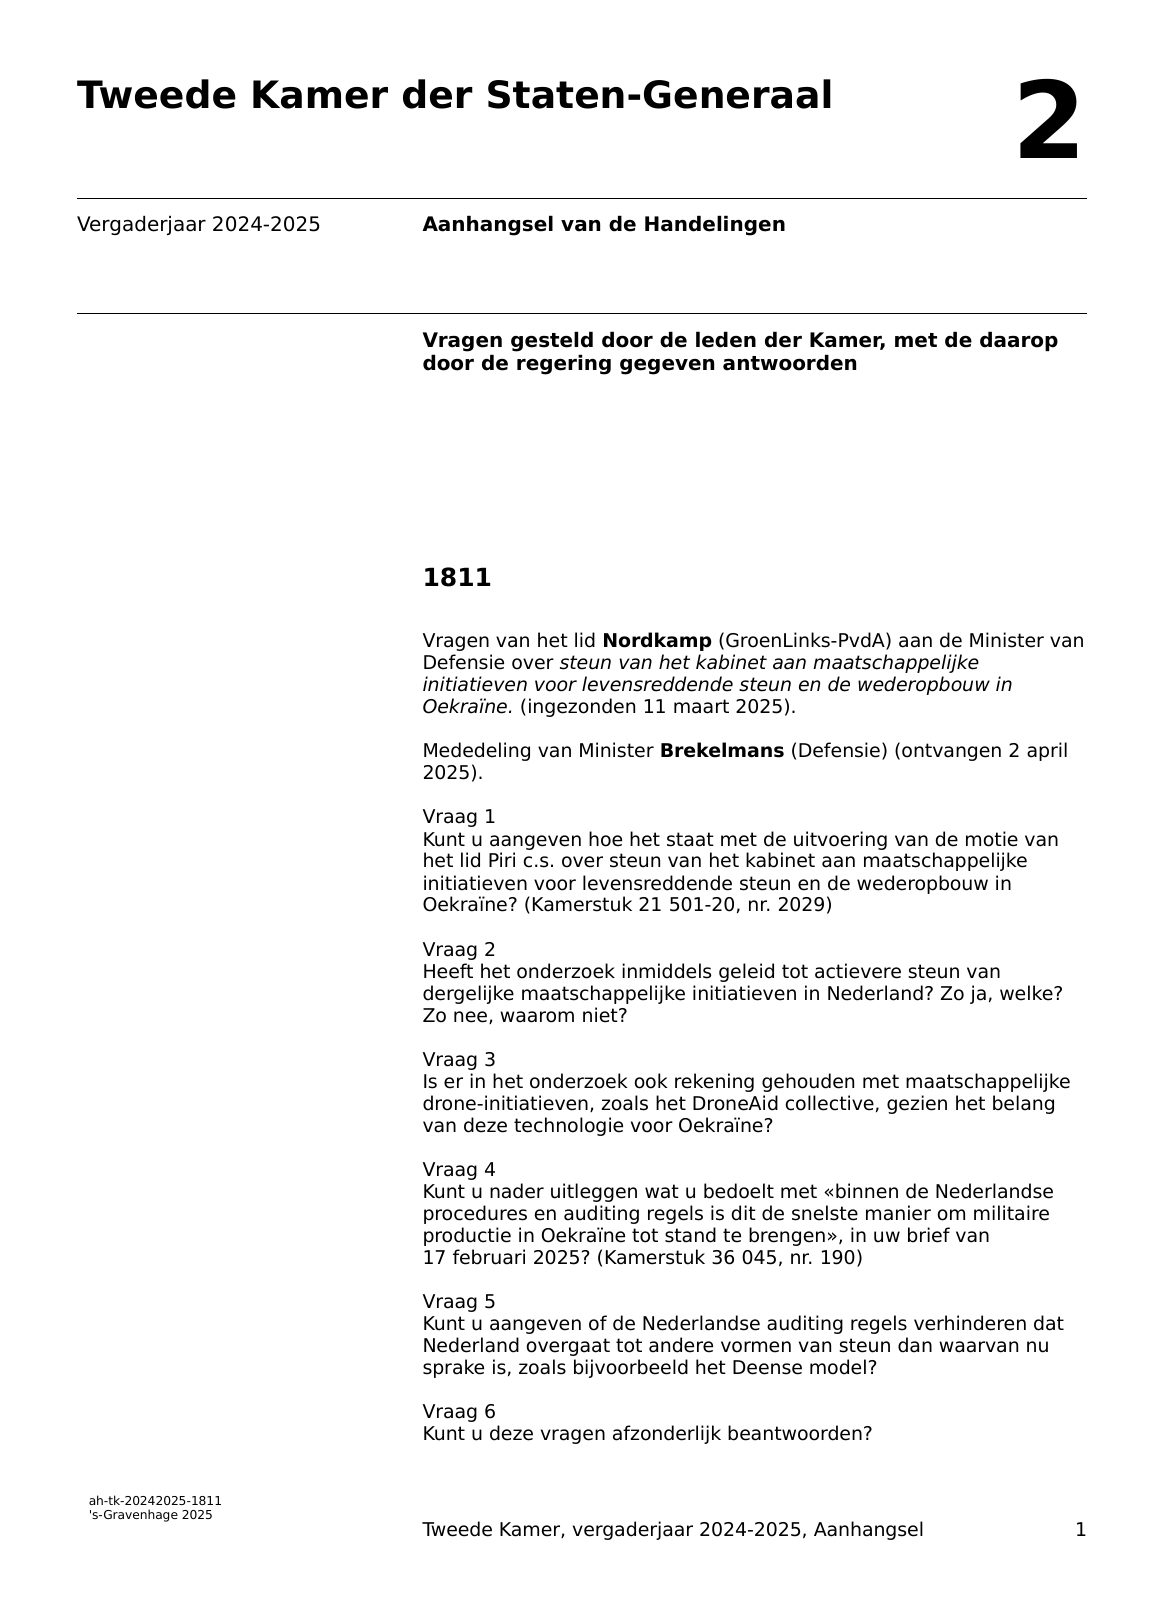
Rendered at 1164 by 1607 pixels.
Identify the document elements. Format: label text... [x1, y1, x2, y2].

text 's-Gravenhage 2025 [88, 1508, 323, 1522]
text Vraag 3 [422, 1049, 1087, 1071]
text Vraag 5 [422, 1291, 1087, 1313]
text Vraag 6 [422, 1401, 1087, 1423]
table_header Tweede Kamer der Staten-Generaal [77, 59, 886, 198]
table_cell Vragen gesteld door de leden der Kamer, met de daarop door de regering gegeven antwoorden [422, 314, 1087, 375]
text Vraag 2 [422, 938, 1087, 961]
table_cell Aanhangsel van de Handelingen [422, 199, 1087, 313]
text Vragen van het lid Nordkamp (GroenLinks-PvdA) aan de Minister van Defensie over steun van het kabinet aan maatschappelijke initiatieven voor levensreddende steun en de wederopbouw in Oekraïne. (ingezonden 11 maart 2025). [422, 630, 1087, 718]
text Kunt u nader uitleggen wat u bedoelt met «binnen de Nederlandse procedures en auditing regels is dit de snelste manier om militaire productie in Oekraïne tot stand te brengen», in uw brief van 17 februari 2025? (Kamerstuk 36 045, nr. 190) [422, 1181, 1087, 1269]
text Heeft het onderzoek inmiddels geleid tot actievere steun van dergelijke maatschappelijke initiatieven in Nederland? Zo ja, welke? Zo nee, waarom niet? [422, 961, 1087, 1026]
table_cell Vergaderjaar 2024-2025 [77, 199, 422, 313]
text Vraag 1 [422, 806, 1087, 828]
text Is er in het onderzoek ook rekening gehouden met maatschappelijke drone-initiatieven, zoals het DroneAid collective, gezien het belang van deze technologie voor Oekraïne? [422, 1071, 1087, 1137]
table_cell [77, 314, 422, 375]
table_header 2 [886, 59, 1087, 198]
text 1811 [422, 563, 1087, 592]
text Kunt u aangeven of de Nederlandse auditing regels verhinderen dat Nederland overgaat tot andere vormen van steun dan waarvan nu sprake is, zoals bijvoorbeeld het Deense model? [422, 1313, 1087, 1379]
text Vraag 4 [422, 1159, 1087, 1181]
text Kunt u deze vragen afzonderlijk beantwoorden? [422, 1423, 1087, 1445]
text Mededeling van Minister Brekelmans (Defensie) (ontvangen 2 april 2025). [422, 740, 1087, 784]
text ah-tk-20242025-1811 [88, 1494, 323, 1508]
text Kunt u aangeven hoe het staat met de uitvoering van de motie van het lid Piri c.s. over steun van het kabinet aan maatschappelijke initiatieven voor levensreddende steun en de wederopbouw in Oekraïne? (Kamerstuk 21 501-20, nr. 2029) [422, 828, 1087, 916]
